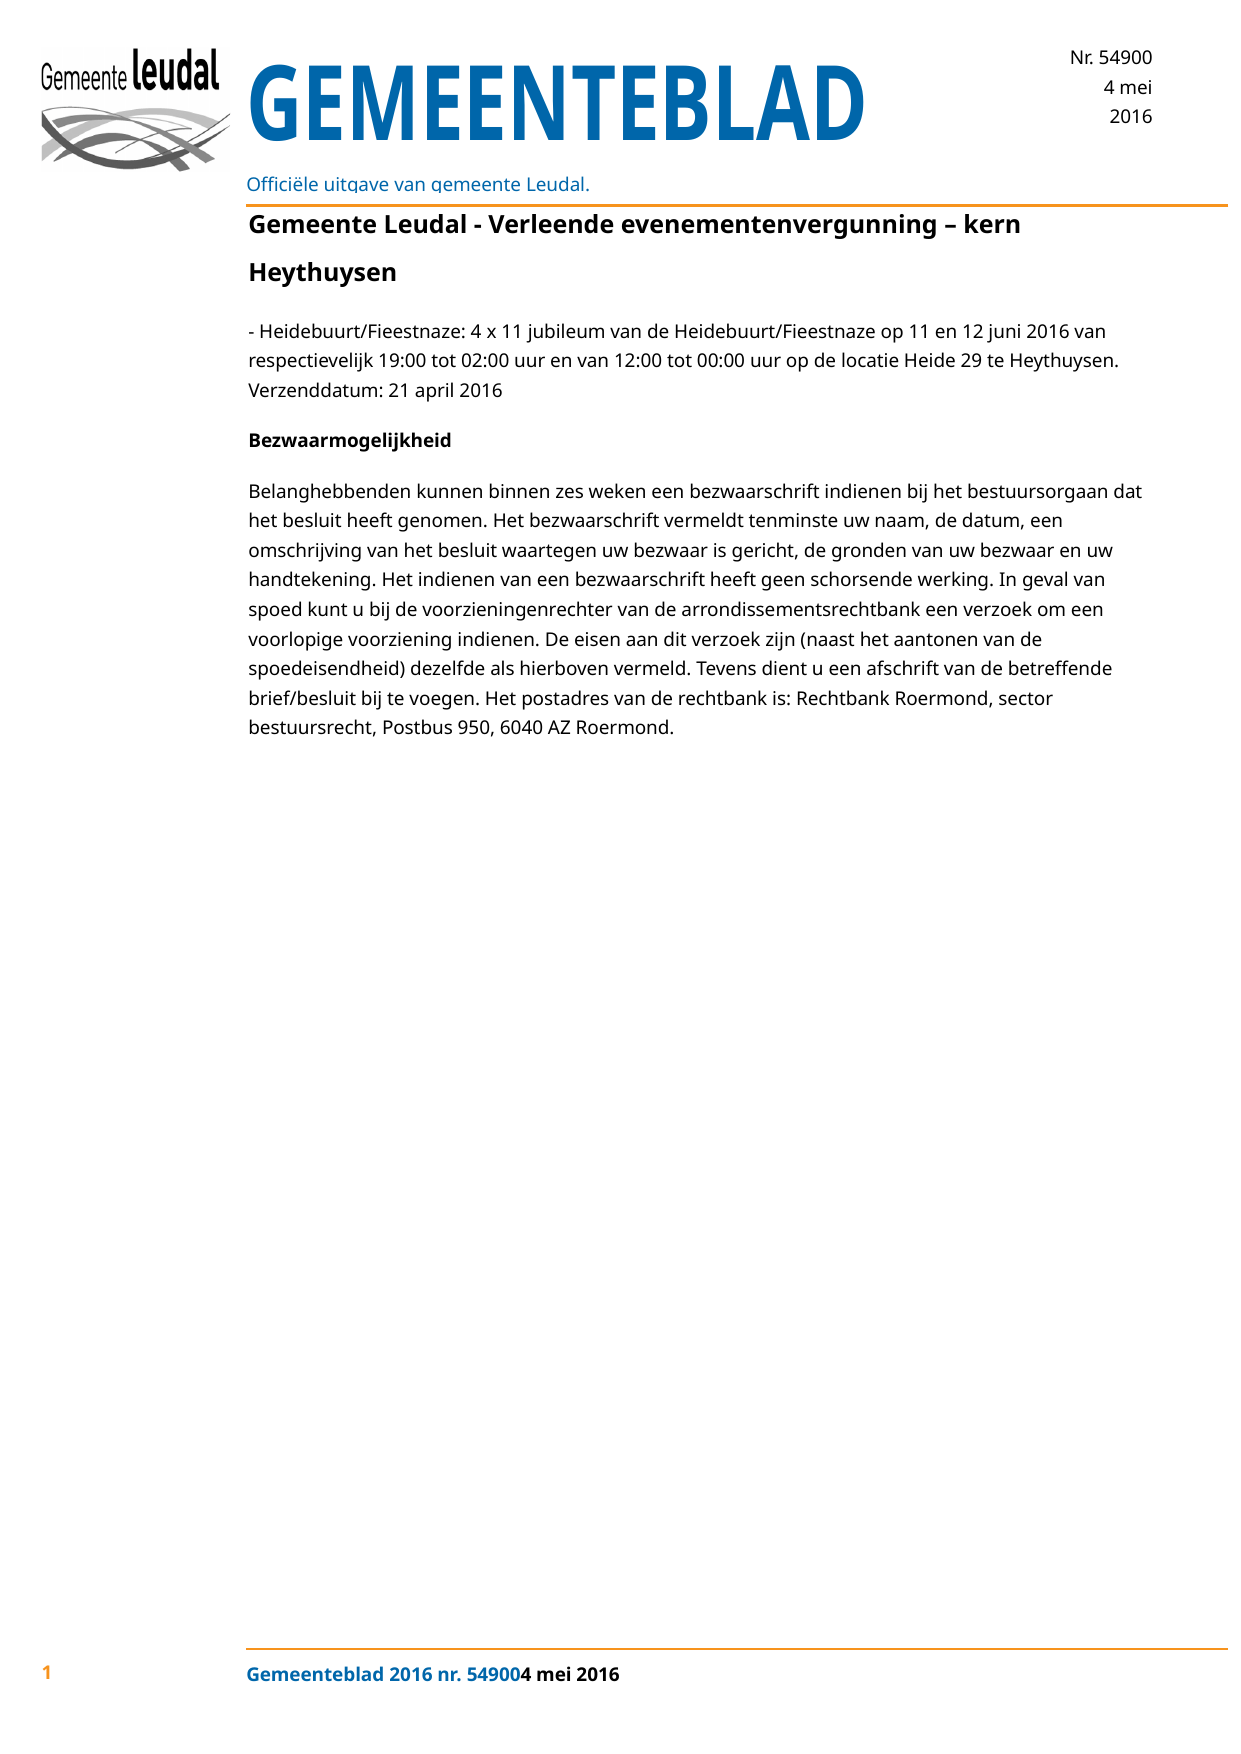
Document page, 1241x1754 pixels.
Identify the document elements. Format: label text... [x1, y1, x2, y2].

picture [41, 47, 231, 172]
text Belanghebbenden kunnen binnen zes weken een bezwaarschrift indienen bij het bestuursorgaan dat het besluit heeft genomen. Het bezwaarschrift vermeldt tenminste uw naam, de datum, een omschrijving van het besluit waartegen uw bezwaar is gericht, de gronden van uw bezwaar en uw handtekening. Het indienen van een bezwaarschrift heeft geen schorsende werking. In geval van spoed kunt u bij de voorzieningenrechter van de arrondissementsrechtbank een verzoek om een voorlopige voorziening indienen. De eisen aan dit verzoek zijn (naast het aantonen van de spoedeisendheid) dezelfde als hierboven vermeld. Tevens dient u een afschrift van de betreffende brief/besluit bij te voegen. Het postadres van de rechtbank is: Rechtbank Roermond, sector bestuursrecht, Postbus 950, 6040 AZ Roermond. [248, 478, 1152, 740]
text - Heidebuurt/Fieestnaze: 4 x 11 jubileum van de Heidebuurt/Fieestnaze op 11 en 12 juni 2016 van respectievelijk 19:00 tot 02:00 uur en van 12:00 tot 00:00 uur op de locatie Heide 29 te Heythuysen. Verzenddatum: 21 april 2016 [248, 318, 1152, 403]
text Bezwaarmogelijkheid [248, 427, 1152, 453]
text Gemeente Leudal - Verleende evenementenvergunning – kern Heythuysen [248, 207, 1152, 288]
